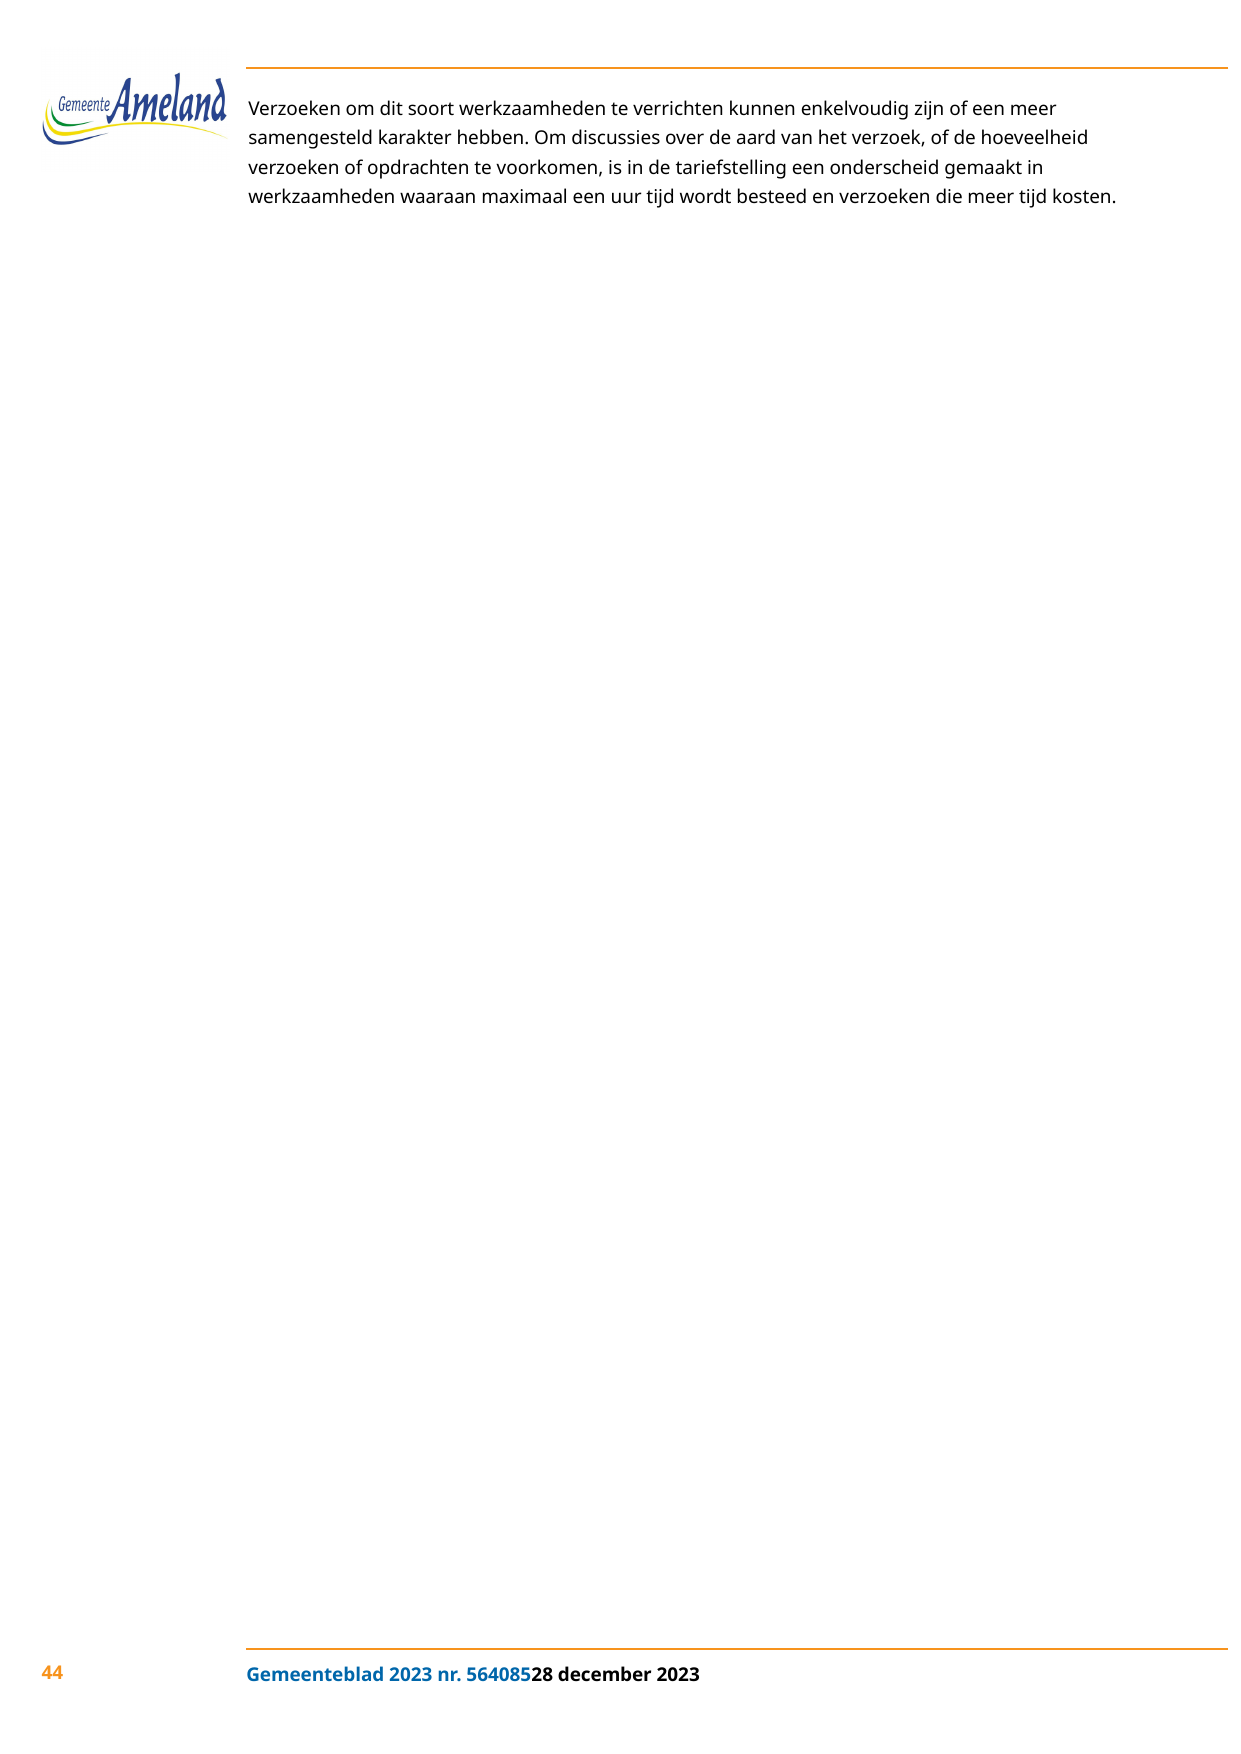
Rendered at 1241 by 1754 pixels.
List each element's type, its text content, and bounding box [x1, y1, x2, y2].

text Verzoeken om dit soort werkzaamheden te verrichten kunnen enkelvoudig zijn of een meer samengesteld karakter hebben. Om discussies over de aard van het verzoek, of de hoeveelheid verzoeken of opdrachten te voorkomen, is in de tariefstelling een onderscheid gemaakt in werkzaamheden waaraan maximaal een uur tijd wordt besteed en verzoeken die meer tijd kosten. [248, 95, 1152, 209]
picture [41, 47, 231, 172]
